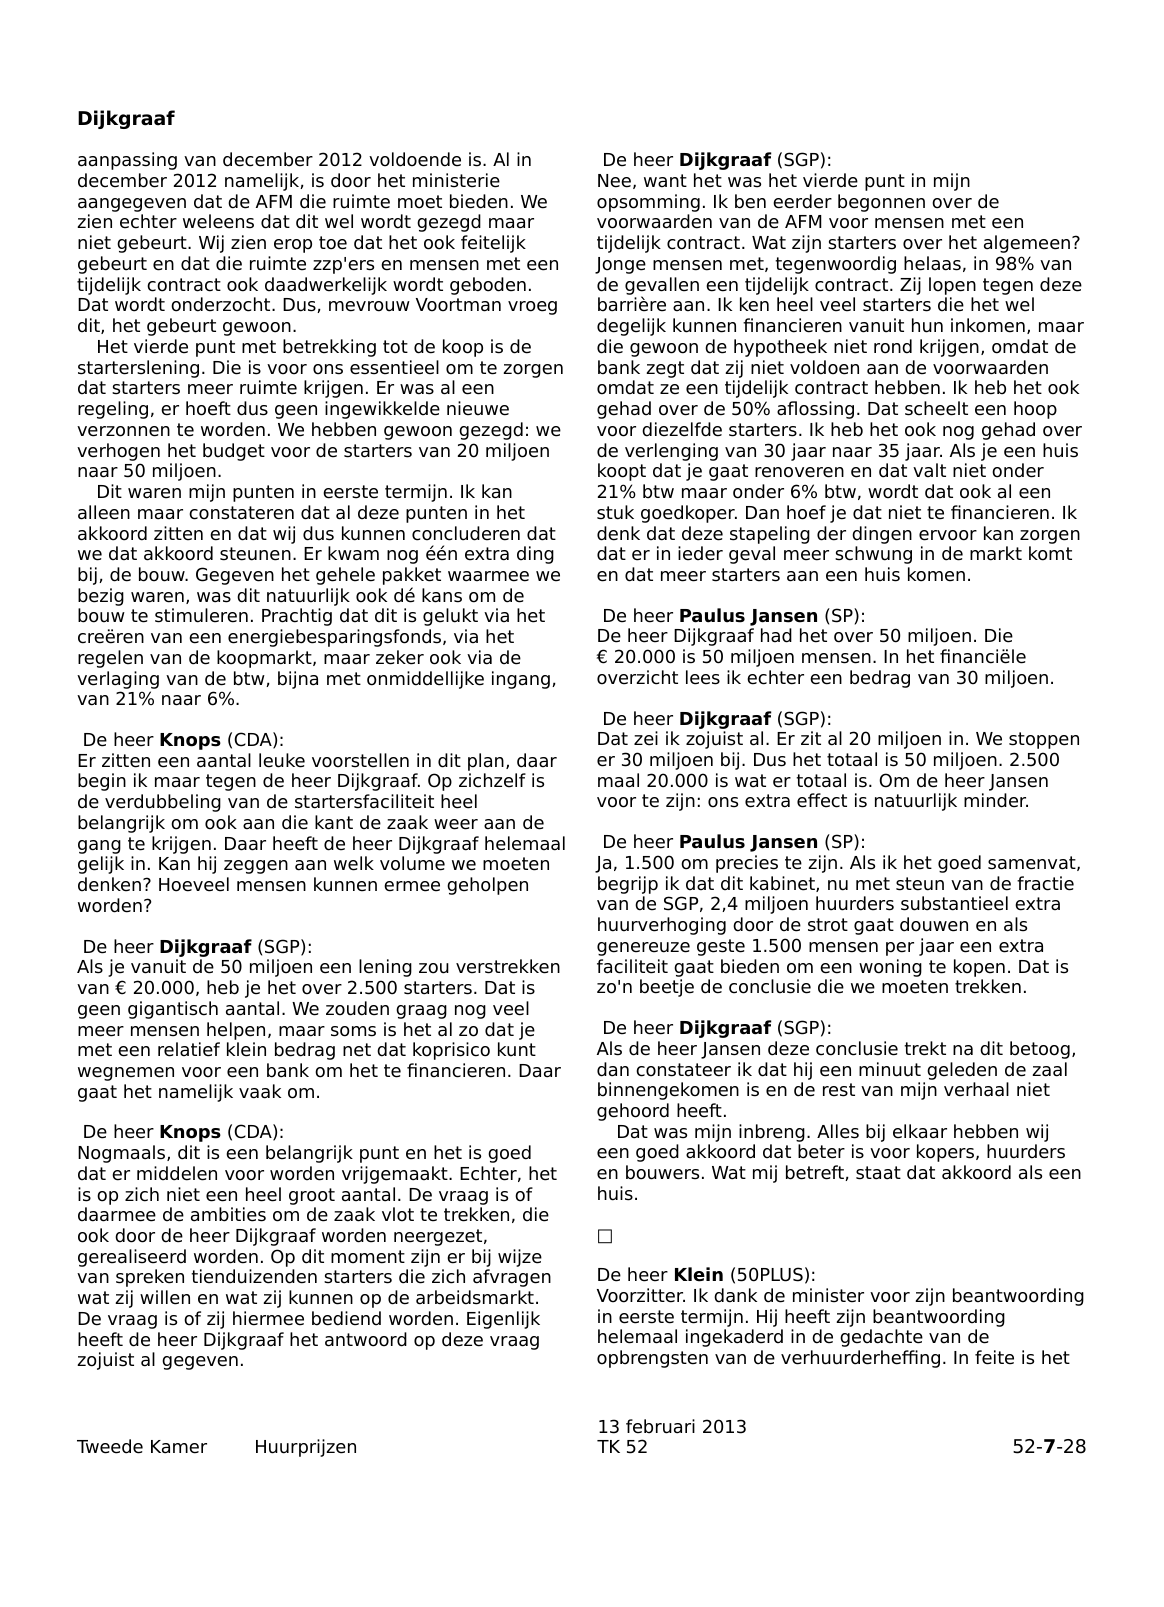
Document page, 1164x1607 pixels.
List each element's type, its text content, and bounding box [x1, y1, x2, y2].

text Dit waren mijn punten in eerste termijn. Ik kan alleen maar constateren dat al deze punten in het akkoord zitten en dat wij dus kunnen concluderen dat we dat akkoord steunen. Er kwam nog één extra ding bij, de bouw. Gegeven het gehele pakket waarmee we bezig waren, was dit natuurlijk ook dé kans om de bouw te stimuleren. Prachtig dat dit is gelukt via het creëren van een energiebesparingsfonds, via het regelen van de koopmarkt, maar zeker ook via de verlaging van de btw, bijna met onmiddellijke ingang, van 21% naar 6%. [77, 482, 567, 710]
text Als je vanuit de 50 miljoen een lening zou verstrekken van € 20.000, heb je het over 2.500 starters. Dat is geen gigantisch aantal. We zouden graag nog veel meer mensen helpen, maar soms is het al zo dat je met een relatief klein bedrag net dat koprisico kunt wegnemen voor een bank om het te financieren. Daar gaat het namelijk vaak om. [77, 957, 567, 1102]
text Dat zei ik zojuist al. Er zit al 20 miljoen in. We stoppen er 30 miljoen bij. Dus het totaal is 50 miljoen. 2.500 maal 20.000 is wat er totaal is. Om de heer Jansen voor te zijn: ons extra effect is natuurlijk minder. [596, 729, 1087, 812]
text De heer Paulus Jansen (SP): [596, 606, 1087, 626]
text De heer Knops (CDA): [77, 1122, 567, 1143]
text Ja, 1.500 om precies te zijn. Als ik het goed samenvat, begrijp ik dat dit kabinet, nu met steun van de fractie van de SGP, 2,4 miljoen huurders substantieel extra huurverhoging door de strot gaat douwen en als genereuze geste 1.500 mensen per jaar een extra faciliteit gaat bieden om een woning te kopen. Dat is zo'n beetje de conclusie die we moeten trekken. [596, 853, 1087, 998]
text De heer Klein (50PLUS): [596, 1265, 1087, 1286]
text De heer Dijkgraaf (SGP): [77, 936, 567, 957]
text Voorzitter. Ik dank de minister voor zijn beantwoording in eerste termijn. Hij heeft zijn beantwoording helemaal ingekaderd in de gedachte van de opbrengsten van de verhuurderheffing. In feite is het [596, 1286, 1087, 1369]
text De heer Dijkgraaf had het over 50 miljoen. Die € 20.000 is 50 miljoen mensen. In het financiële overzicht lees ik echter een bedrag van 30 miljoen. [596, 626, 1087, 688]
text De heer Knops (CDA): [77, 730, 567, 751]
text Nee, want het was het vierde punt in mijn opsomming. Ik ben eerder begonnen over de voorwaarden van de AFM voor mensen met een tijdelijk contract. Wat zijn starters over het algemeen? Jonge mensen met, tegenwoordig helaas, in 98% van de gevallen een tijdelijk contract. Zij lopen tegen deze barrière aan. Ik ken heel veel starters die het wel degelijk kunnen financieren vanuit hun inkomen, maar die gewoon de hypotheek niet rond krijgen, omdat de bank zegt dat zij niet voldoen aan de voorwaarden omdat ze een tijdelijk contract hebben. Ik heb het ook gehad over de 50% aflossing. Dat scheelt een hoop voor diezelfde starters. Ik heb het ook nog gehad over de verlenging van 30 jaar naar 35 jaar. Als je een huis koopt dat je gaat renoveren en dat valt niet onder 21% btw maar onder 6% btw, wordt dat ook al een stuk goedkoper. Dan hoef je dat niet te financieren. Ik denk dat deze stapeling der dingen ervoor kan zorgen dat er in ieder geval meer schwung in de markt komt en dat meer starters aan een huis komen. [596, 171, 1087, 586]
text Dat was mijn inbreng. Alles bij elkaar hebben wij een goed akkoord dat beter is voor kopers, huurders en bouwers. Wat mij betreft, staat dat akkoord als een huis. [596, 1122, 1087, 1204]
text Het vierde punt met betrekking tot de koop is de starterslening. Die is voor ons essentieel om te zorgen dat starters meer ruimte krijgen. Er was al een regeling, er hoeft dus geen ingewikkelde nieuwe verzonnen te worden. We hebben gewoon gezegd: we verhogen het budget voor de starters van 20 miljoen naar 50 miljoen. [77, 337, 567, 482]
text De heer Paulus Jansen (SP): [596, 832, 1087, 853]
text De heer Dijkgraaf (SGP): [596, 150, 1087, 171]
text aanpassing van december 2012 voldoende is. Al in december 2012 namelijk, is door het ministerie aangegeven dat de AFM die ruimte moet bieden. We zien echter weleens dat dit wel wordt gezegd maar niet gebeurt. Wij zien erop toe dat het ook feitelijk gebeurt en dat die ruimte zzp'ers en mensen met een tijdelijk contract ook daadwerkelijk wordt geboden. Dat wordt onderzocht. Dus, mevrouw Voortman vroeg dit, het gebeurt gewoon. [77, 150, 567, 337]
text □ [596, 1224, 1087, 1245]
text Als de heer Jansen deze conclusie trekt na dit betoog, dan constateer ik dat hij een minuut geleden de zaal binnengekomen is en de rest van mijn verhaal niet gehoord heeft. [596, 1039, 1087, 1122]
text Er zitten een aantal leuke voorstellen in dit plan, daar begin ik maar tegen de heer Dijkgraaf. Op zichzelf is de verdubbeling van de startersfaciliteit heel belangrijk om ook aan die kant de zaak weer aan de gang te krijgen. Daar heeft de heer Dijkgraaf helemaal gelijk in. Kan hij zeggen aan welk volume we moeten denken? Hoeveel mensen kunnen ermee geholpen worden? [77, 751, 567, 916]
text De heer Dijkgraaf (SGP): [596, 708, 1087, 729]
text Nogmaals, dit is een belangrijk punt en het is goed dat er middelen voor worden vrijgemaakt. Echter, het is op zich niet een heel groot aantal. De vraag is of daarmee de ambities om de zaak vlot te trekken, die ook door de heer Dijkgraaf worden neergezet, gerealiseerd worden. Op dit moment zijn er bij wijze van spreken tienduizenden starters die zich afvragen wat zij willen en wat zij kunnen op de arbeidsmarkt. De vraag is of zij hiermee bediend worden. Eigenlijk heeft de heer Dijkgraaf het antwoord op deze vraag zojuist al gegeven. [77, 1143, 567, 1371]
text De heer Dijkgraaf (SGP): [596, 1018, 1087, 1039]
